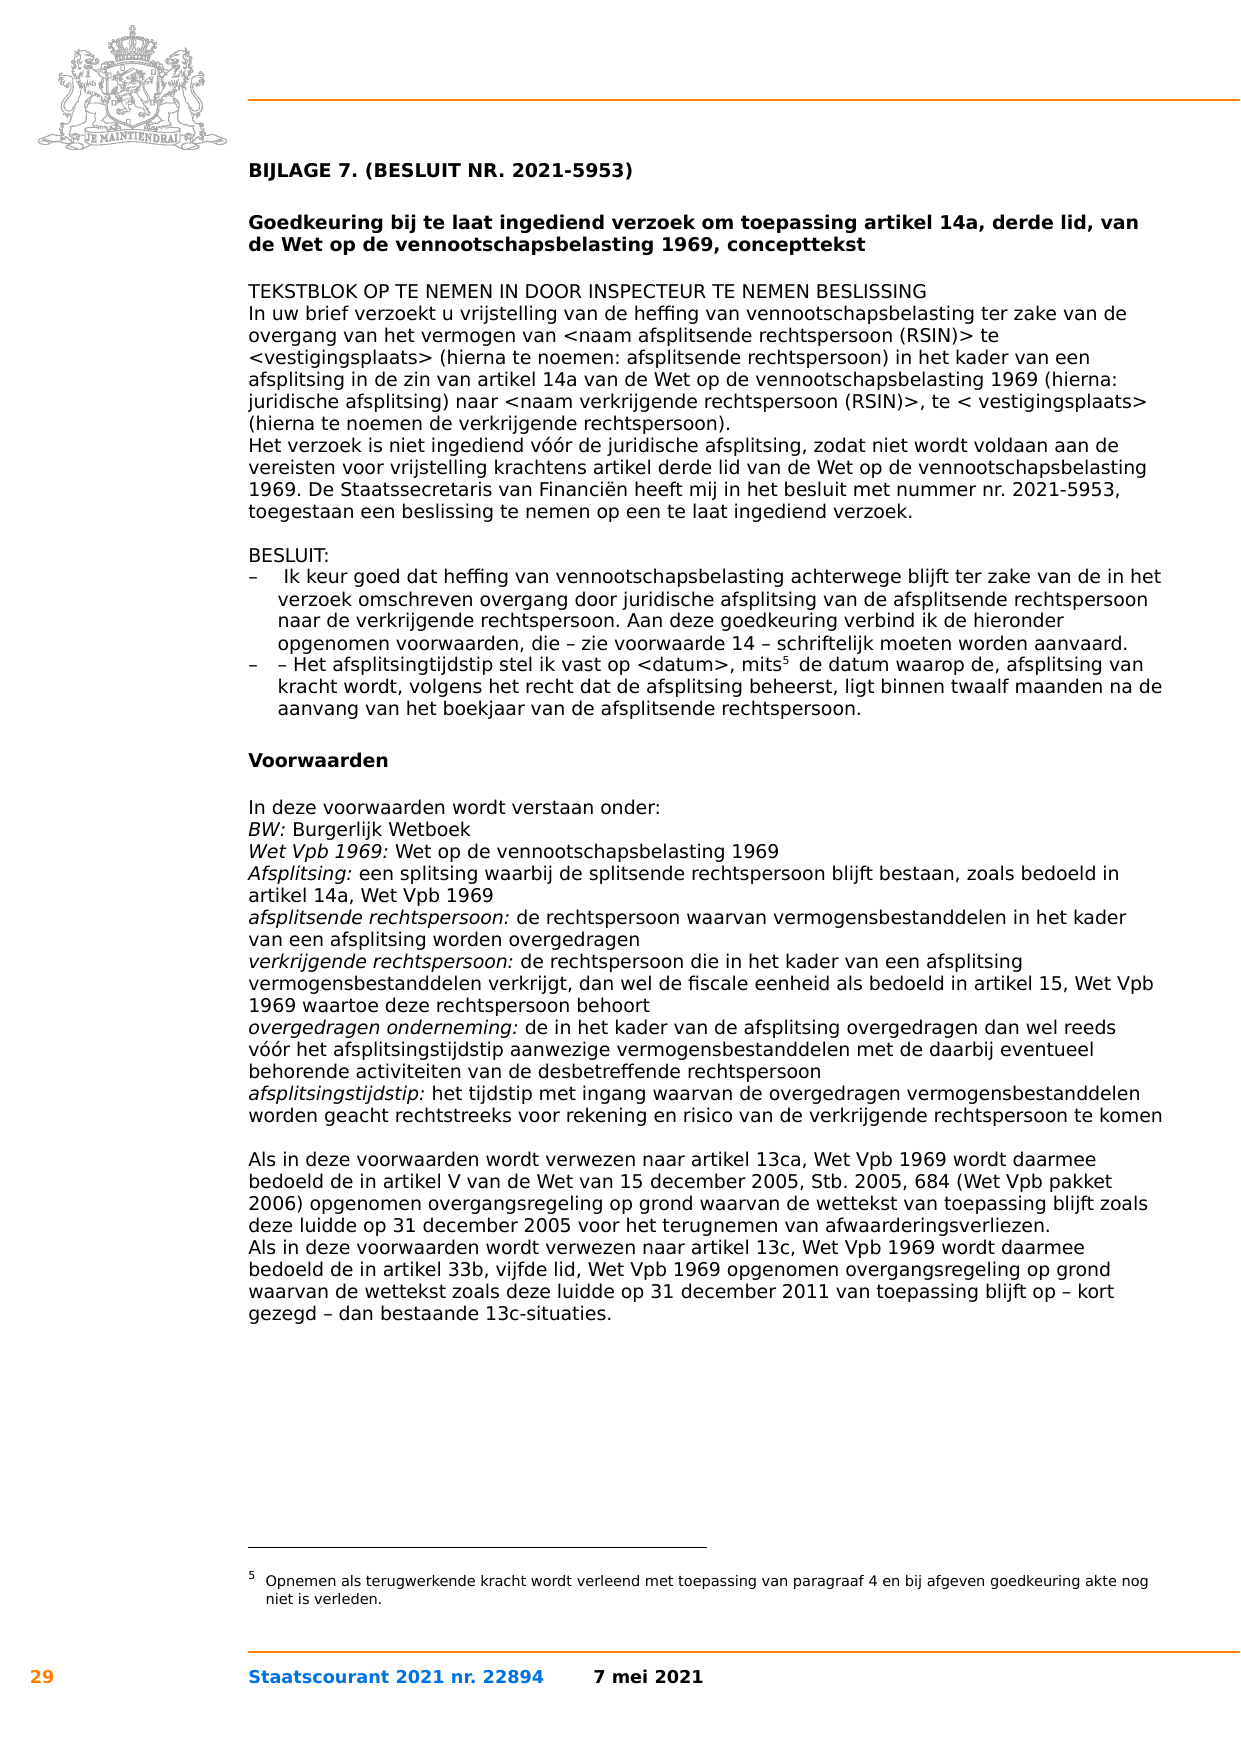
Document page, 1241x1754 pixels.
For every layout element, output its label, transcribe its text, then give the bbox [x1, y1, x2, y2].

text In uw brief verzoekt u vrijstelling van de heffing van vennootschapsbelasting ter zake van de overgang van het vermogen van <naam afsplitsende rechtspersoon (RSIN)> te <vestigingsplaats> (hierna te noemen: afsplitsende rechtspersoon) in het kader van een afsplitsing in de zin van artikel 14a van de Wet op de vennootschapsbelasting 1969 (hierna: juridische afsplitsing) naar <naam verkrijgende rechtspersoon (RSIN)>, te < vestigingsplaats> (hierna te noemen de verkrijgende rechtspersoon). [248, 303, 1163, 435]
text Het verzoek is niet ingediend vóór de juridische afsplitsing, zodat niet wordt voldaan aan de vereisten voor vrijstelling krachtens artikel derde lid van de Wet op de vennootschapsbelasting 1969. De Staatssecretaris van Financiën heeft mij in het besluit met nummer nr. 2021-5953, toegestaan een beslissing te nemen op een te laat ingediend verzoek. [248, 435, 1163, 523]
subtitle Goedkeuring bij te laat ingediend verzoek om toepassing artikel 14a, derde lid, van de Wet op de vennootschapsbelasting 1969, concepttekst [248, 212, 1163, 256]
text overgedragen onderneming: de in het kader van de afsplitsing overgedragen dan wel reeds vóór het afsplitsingstijdstip aanwezige vermogensbestanddelen met de daarbij eventueel behorende activiteiten van de desbetreffende rechtspersoon [248, 1017, 1163, 1083]
text – – Het afsplitsingtijdstip stel ik vast op <datum>, mits de datum waarop de, afsplitsing van kracht wordt, volgens het recht dat de afsplitsing beheerst, ligt binnen twaalf maanden na de aanvang van het boekjaar van de afsplitsende rechtspersoon. [248, 654, 1163, 720]
subtitle Voorwaarden [248, 750, 1163, 772]
subtitle BIJLAGE 7. (BESLUIT NR. 2021-5953) [248, 160, 1163, 182]
text Als in deze voorwaarden wordt verwezen naar artikel 13ca, Wet Vpb 1969 wordt daarmee bedoeld de in artikel V van de Wet van 15 december 2005, Stb. 2005, 684 (Wet Vpb pakket 2006) opgenomen overgangsregeling op grond waarvan de wettekst van toepassing blijft zoals deze luidde op 31 december 2005 voor het terugnemen van afwaarderingsverliezen. [248, 1149, 1163, 1237]
text afsplitsende rechtspersoon: de rechtspersoon waarvan vermogensbestanddelen in het kader van een afsplitsing worden overgedragen [248, 907, 1163, 951]
picture [38, 25, 227, 150]
text Opnemen als terugwerkende kracht wordt verleend met toepassing van paragraaf 4 en bij afgeven goedkeuring akte nog niet is verleden. [248, 1569, 1163, 1608]
text In deze voorwaarden wordt verstaan onder: [248, 797, 1163, 819]
text afsplitsingstijdstip: het tijdstip met ingang waarvan de overgedragen vermogensbestanddelen worden geacht rechtstreeks voor rekening en risico van de verkrijgende rechtspersoon te komen [248, 1083, 1163, 1127]
text BESLUIT: [248, 544, 1163, 566]
text verkrijgende rechtspersoon: de rechtspersoon die in het kader van een afsplitsing vermogensbestanddelen verkrijgt, dan wel de fiscale eenheid als bedoeld in artikel 15, Wet Vpb 1969 waartoe deze rechtspersoon behoort [248, 951, 1163, 1017]
text Wet Vpb 1969: Wet op de vennootschapsbelasting 1969 [248, 841, 1163, 863]
text BW: Burgerlijk Wetboek [248, 819, 1163, 841]
text – Ik keur goed dat heffing van vennootschapsbelasting achterwege blijft ter zake van de in het verzoek omschreven overgang door juridische afsplitsing van de afsplitsende rechtspersoon naar de verkrijgende rechtspersoon. Aan deze goedkeuring verbind ik de hieronder opgenomen voorwaarden, die – zie voorwaarde 14 – schriftelijk moeten worden aanvaard. [248, 566, 1163, 654]
text Afsplitsing: een splitsing waarbij de splitsende rechtspersoon blijft bestaan, zoals bedoeld in artikel 14a, Wet Vpb 1969 [248, 863, 1163, 907]
text TEKSTBLOK OP TE NEMEN IN DOOR INSPECTEUR TE NEMEN BESLISSING [248, 281, 1163, 303]
text Als in deze voorwaarden wordt verwezen naar artikel 13c, Wet Vpb 1969 wordt daarmee bedoeld de in artikel 33b, vijfde lid, Wet Vpb 1969 opgenomen overgangsregeling op grond waarvan de wettekst zoals deze luidde op 31 december 2011 van toepassing blijft op – kort gezegd – dan bestaande 13c-situaties. [248, 1237, 1163, 1325]
